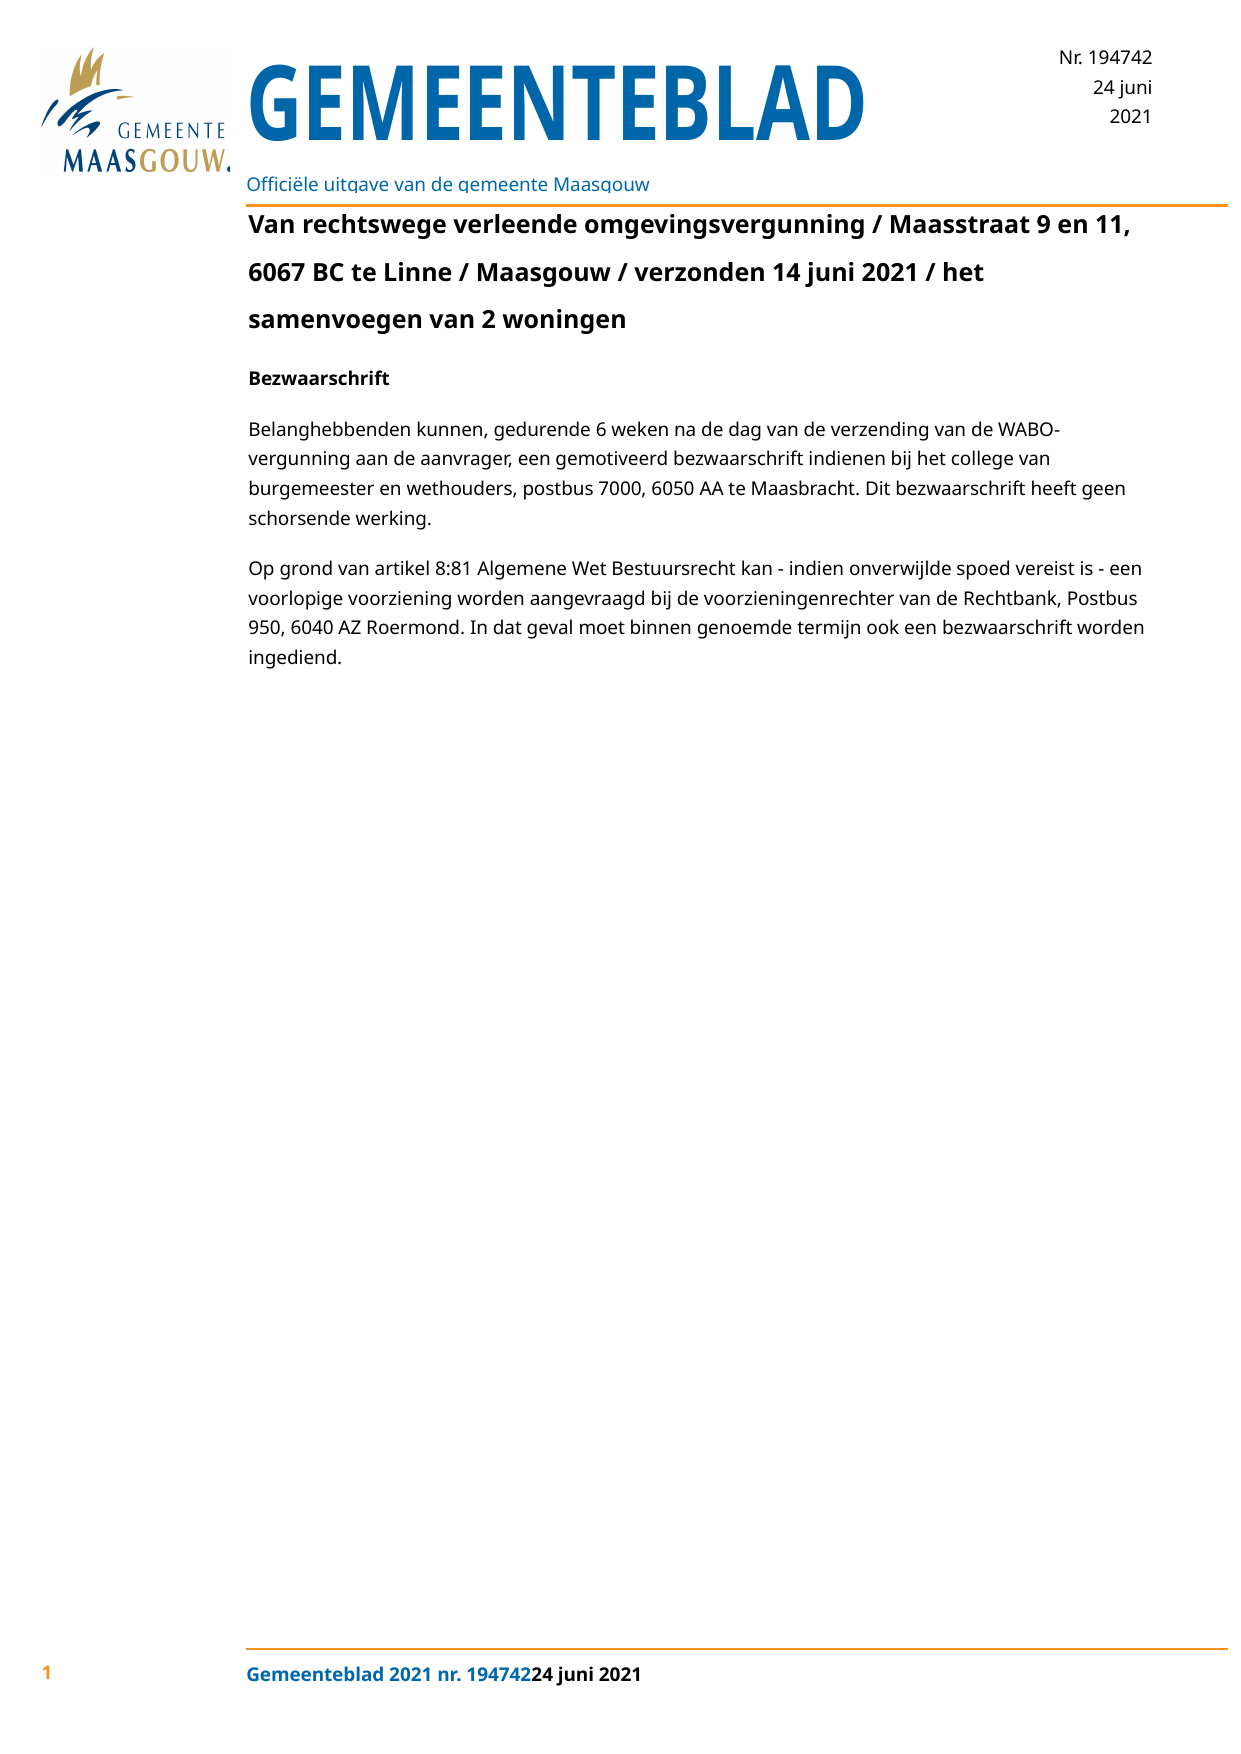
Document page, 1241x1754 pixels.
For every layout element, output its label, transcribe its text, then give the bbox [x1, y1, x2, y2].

text Op grond van artikel 8:81 Algemene Wet Bestuursrecht kan - indien onverwijlde spoed vereist is - een voorlopige voorziening worden aangevraagd bij de voorzieningenrechter van de Rechtbank, Postbus 950, 6040 AZ Roermond. In dat geval moet binnen genoemde termijn ook een bezwaarschrift worden ingediend. [248, 555, 1152, 669]
text Belanghebbenden kunnen, gedurende 6 weken na de dag van de verzending van de WABO-vergunning aan de aanvrager, een gemotiveerd bezwaarschrift indienen bij het college van burgemeester en wethouders, postbus 7000, 6050 AA te Maasbracht. Dit bezwaarschrift heeft geen schorsende werking. [248, 416, 1152, 530]
text Bezwaarschrift [248, 366, 1152, 391]
text Van rechtswege verleende omgevingsvergunning / Maasstraat 9 en 11, 6067 BC te Linne / Maasgouw / verzonden 14 juni 2021 / het samenvoegen van 2 woningen [248, 207, 1152, 336]
picture [41, 47, 231, 172]
